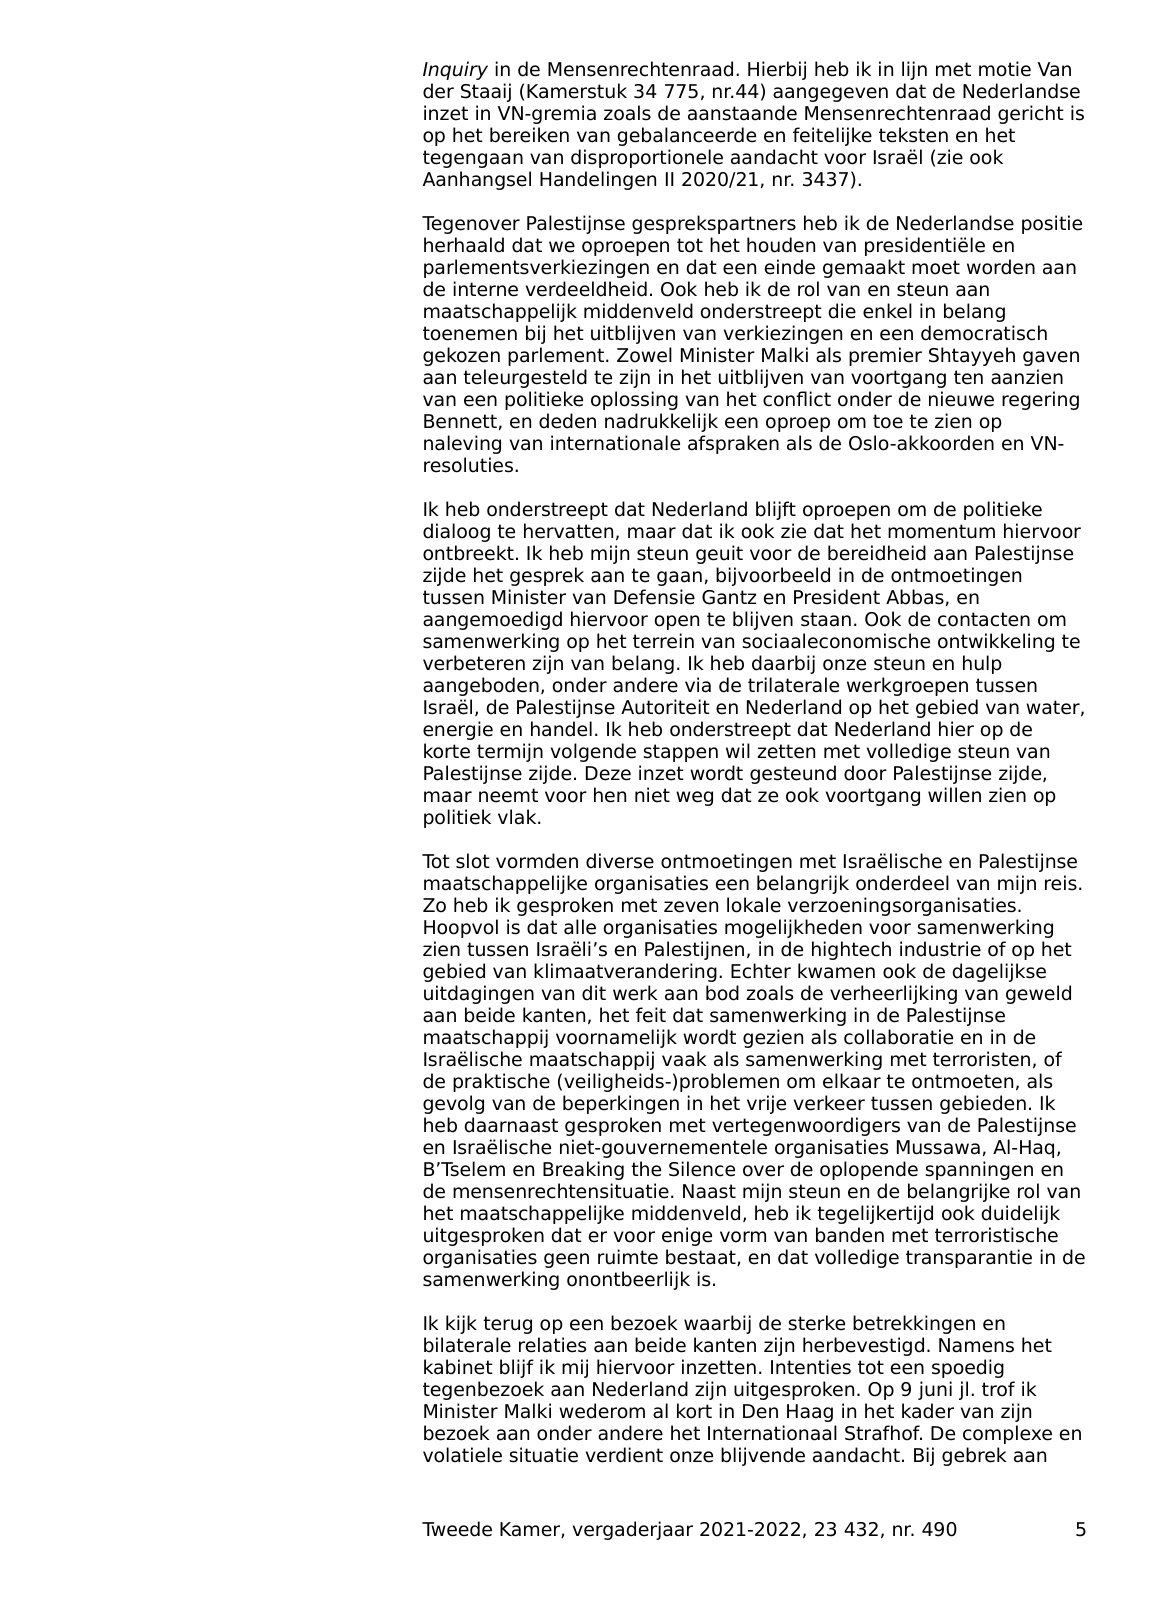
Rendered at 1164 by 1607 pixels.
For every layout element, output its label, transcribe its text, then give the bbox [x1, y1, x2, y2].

text Ik heb onderstreept dat Nederland blijft oproepen om de politieke dialoog te hervatten, maar dat ik ook zie dat het momentum hiervoor ontbreekt. Ik heb mijn steun geuit voor de bereidheid aan Palestijnse zijde het gesprek aan te gaan, bijvoorbeeld in de ontmoetingen tussen Minister van Defensie Gantz en President Abbas, en aangemoedigd hiervoor open te blijven staan. Ook de contacten om samenwerking op het terrein van sociaaleconomische ontwikkeling te verbeteren zijn van belang. Ik heb daarbij onze steun en hulp aangeboden, onder andere via de trilaterale werkgroepen tussen Israël, de Palestijnse Autoriteit en Nederland op het gebied van water, energie en handel. Ik heb onderstreept dat Nederland hier op de korte termijn volgende stappen wil zetten met volledige steun van Palestijnse zijde. Deze inzet wordt gesteund door Palestijnse zijde, maar neemt voor hen niet weg dat ze ook voortgang willen zien op politiek vlak. [422, 499, 1087, 829]
text Tegenover Palestijnse gesprekspartners heb ik de Nederlandse positie herhaald dat we oproepen tot het houden van presidentiële en parlementsverkiezingen en dat een einde gemaakt moet worden aan de interne verdeeldheid. Ook heb ik de rol van en steun aan maatschappelijk middenveld onderstreept die enkel in belang toenemen bij het uitblijven van verkiezingen en een democratisch gekozen parlement. Zowel Minister Malki als premier Shtayyeh gaven aan teleurgesteld te zijn in het uitblijven van voortgang ten aanzien van een politieke oplossing van het conflict onder de nieuwe regering Bennett, en deden nadrukkelijk een oproep om toe te zien op naleving van internationale afspraken als de Oslo-akkoorden en VN-resoluties. [422, 213, 1087, 477]
text Ik kijk terug op een bezoek waarbij de sterke betrekkingen en bilaterale relaties aan beide kanten zijn herbevestigd. Namens het kabinet blijf ik mij hiervoor inzetten. Intenties tot een spoedig tegenbezoek aan Nederland zijn uitgesproken. Op 9 juni jl. trof ik Minister Malki wederom al kort in Den Haag in het kader van zijn bezoek aan onder andere het Internationaal Strafhof. De complexe en volatiele situatie verdient onze blijvende aandacht. Bij gebrek aan [422, 1313, 1087, 1467]
text Tot slot vormden diverse ontmoetingen met Israëlische en Palestijnse maatschappelijke organisaties een belangrijk onderdeel van mijn reis. Zo heb ik gesproken met zeven lokale verzoeningsorganisaties. Hoopvol is dat alle organisaties mogelijkheden voor samenwerking zien tussen Israëli’s en Palestijnen, in de hightech industrie of op het gebied van klimaatverandering. Echter kwamen ook de dagelijkse uitdagingen van dit werk aan bod zoals de verheerlijking van geweld aan beide kanten, het feit dat samenwerking in de Palestijnse maatschappij voornamelijk wordt gezien als collaboratie en in de Israëlische maatschappij vaak als samenwerking met terroristen, of de praktische (veiligheids-)problemen om elkaar te ontmoeten, als gevolg van de beperkingen in het vrije verkeer tussen gebieden. Ik heb daarnaast gesproken met vertegenwoordigers van de Palestijnse en Israëlische niet-gouvernementele organisaties Mussawa, Al-Haq, B’Tselem en Breaking the Silence over de oplopende spanningen en de mensenrechtensituatie. Naast mijn steun en de belangrijke rol van het maatschappelijke middenveld, heb ik tegelijkertijd ook duidelijk uitgesproken dat er voor enige vorm van banden met terroristische organisaties geen ruimte bestaat, en dat volledige transparantie in de samenwerking onontbeerlijk is. [422, 851, 1087, 1291]
text Inquiry in de Mensenrechtenraad. Hierbij heb ik in lijn met motie Van der Staaij (Kamerstuk 34 775, nr.44) aangegeven dat de Nederlandse inzet in VN-gremia zoals de aanstaande Mensenrechtenraad gericht is op het bereiken van gebalanceerde en feitelijke teksten en het tegengaan van disproportionele aandacht voor Israël (zie ook Aanhangsel Handelingen II 2020/21, nr. 3437). [422, 59, 1087, 191]
